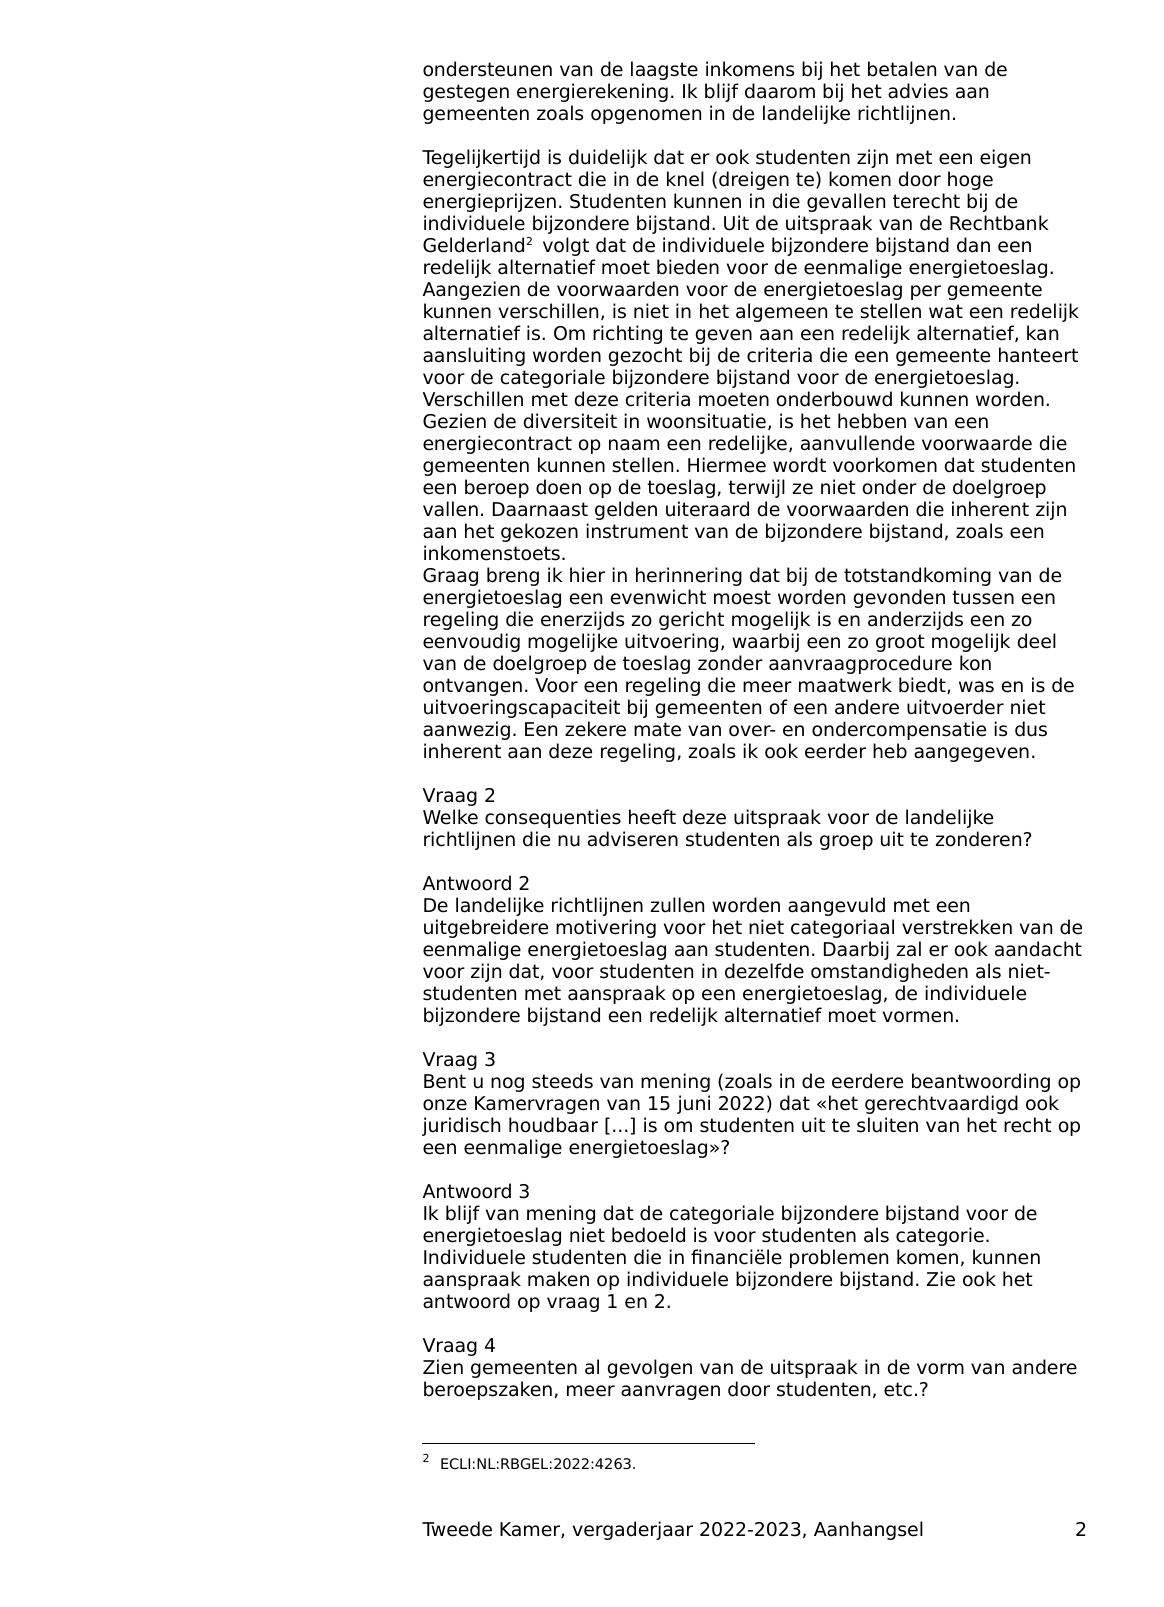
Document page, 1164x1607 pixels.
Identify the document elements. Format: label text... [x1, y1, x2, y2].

text Antwoord 2 [422, 873, 1087, 895]
text Tegelijkertijd is duidelijk dat er ook studenten zijn met een eigen energiecontract die in de knel (dreigen te) komen door hoge energieprijzen. Studenten kunnen in die gevallen terecht bij de individuele bijzondere bijstand. Uit de uitspraak van de Rechtbank Gelderland volgt dat de individuele bijzondere bijstand dan een redelijk alternatief moet bieden voor de eenmalige energietoeslag. Aangezien de voorwaarden voor de energietoeslag per gemeente kunnen verschillen, is niet in het algemeen te stellen wat een redelijk alternatief is. Om richting te geven aan een redelijk alternatief, kan aansluiting worden gezocht bij de criteria die een gemeente hanteert voor de categoriale bijzondere bijstand voor de energietoeslag. Verschillen met deze criteria moeten onderbouwd kunnen worden. Gezien de diversiteit in woonsituatie, is het hebben van een energiecontract op naam een redelijke, aanvullende voorwaarde die gemeenten kunnen stellen. Hiermee wordt voorkomen dat studenten een beroep doen op de toeslag, terwijl ze niet onder de doelgroep vallen. Daarnaast gelden uiteraard de voorwaarden die inherent zijn aan het gekozen instrument van de bijzondere bijstand, zoals een inkomenstoets. [422, 147, 1087, 565]
text Antwoord 3 [422, 1181, 1087, 1203]
text De landelijke richtlijnen zullen worden aangevuld met een uitgebreidere motivering voor het niet categoriaal verstrekken van de eenmalige energietoeslag aan studenten. Daarbij zal er ook aandacht voor zijn dat, voor studenten in dezelfde omstandigheden als niet-studenten met aanspraak op een energietoeslag, de individuele bijzondere bijstand een redelijk alternatief moet vormen. [422, 895, 1087, 1027]
text Welke consequenties heeft deze uitspraak voor de landelijke richtlijnen die nu adviseren studenten als groep uit te zonderen? [422, 807, 1087, 851]
text Vraag 3 [422, 1049, 1087, 1071]
text ECLI:NL:RBGEL:2022:4263. [422, 1452, 1087, 1474]
text Graag breng ik hier in herinnering dat bij de totstandkoming van de energietoeslag een evenwicht moest worden gevonden tussen een regeling die enerzijds zo gericht mogelijk is en anderzijds een zo eenvoudig mogelijke uitvoering, waarbij een zo groot mogelijk deel van de doelgroep de toeslag zonder aanvraagprocedure kon ontvangen. Voor een regeling die meer maatwerk biedt, was en is de uitvoeringscapaciteit bij gemeenten of een andere uitvoerder niet aanwezig. Een zekere mate van over- en ondercompensatie is dus inherent aan deze regeling, zoals ik ook eerder heb aangegeven. [422, 565, 1087, 763]
text Vraag 2 [422, 785, 1087, 807]
text ondersteunen van de laagste inkomens bij het betalen van de gestegen energierekening. Ik blijf daarom bij het advies aan gemeenten zoals opgenomen in de landelijke richtlijnen. [422, 59, 1087, 125]
text Bent u nog steeds van mening (zoals in de eerdere beantwoording op onze Kamervragen van 15 juni 2022) dat «het gerechtvaardigd ook juridisch houdbaar [...] is om studenten uit te sluiten van het recht op een eenmalige energietoeslag»? [422, 1071, 1087, 1159]
text Zien gemeenten al gevolgen van de uitspraak in de vorm van andere beroepszaken, meer aanvragen door studenten, etc.? [422, 1357, 1087, 1401]
text Vraag 4 [422, 1335, 1087, 1357]
text Ik blijf van mening dat de categoriale bijzondere bijstand voor de energietoeslag niet bedoeld is voor studenten als categorie. Individuele studenten die in financiële problemen komen, kunnen aanspraak maken op individuele bijzondere bijstand. Zie ook het antwoord op vraag 1 en 2. [422, 1203, 1087, 1313]
